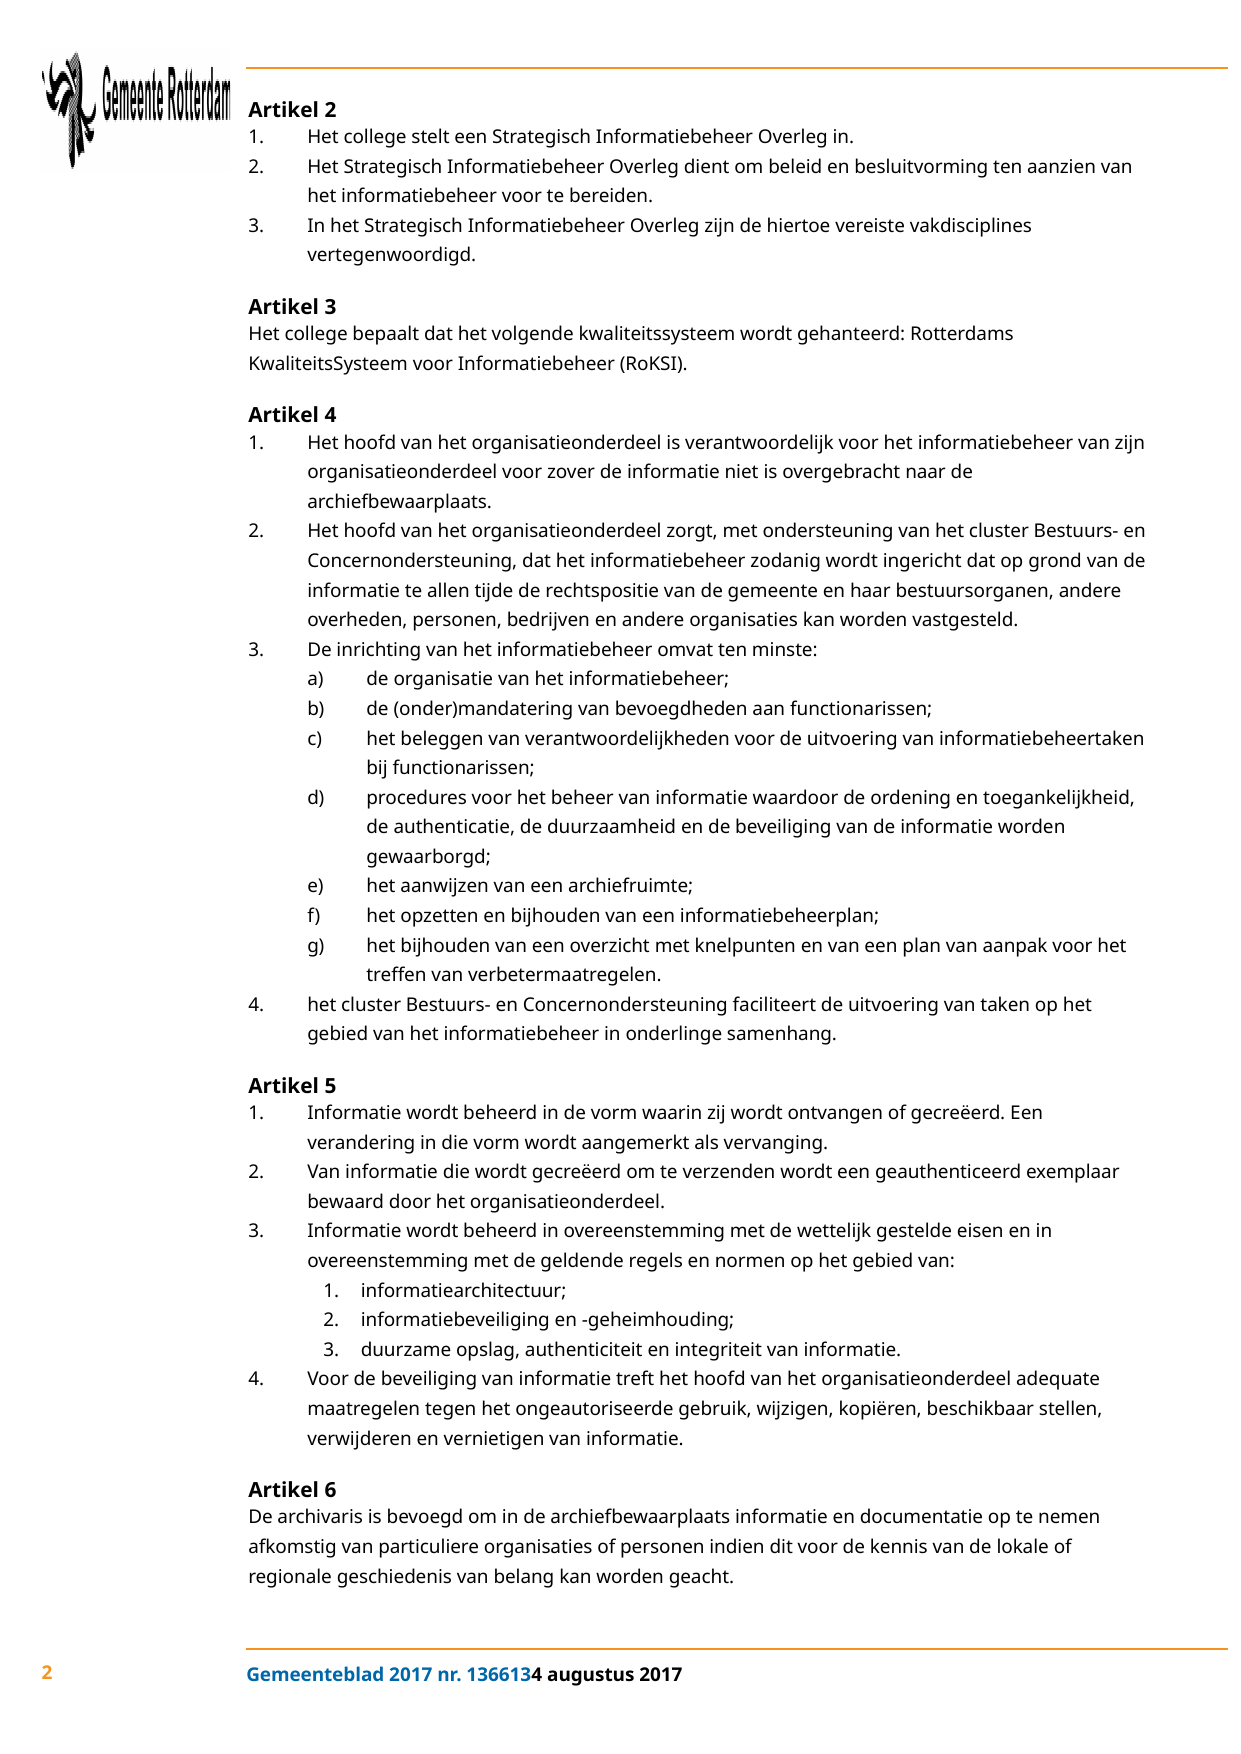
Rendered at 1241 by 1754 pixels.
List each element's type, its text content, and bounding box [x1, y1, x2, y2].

list het cluster Bestuurs- en Concernondersteuning faciliteert de uitvoering van taken op het gebied van het informatiebeheer in onderlinge samenhang. [248, 991, 1152, 1046]
list Het college stelt een Strategisch Informatiebeheer Overleg in. [248, 123, 1152, 149]
list de (onder)mandatering van bevoegdheden aan functionarissen; [307, 695, 1152, 721]
text Artikel 5 [248, 1071, 1152, 1099]
list het opzetten en bijhouden van een informatiebeheerplan; [307, 902, 1152, 928]
text Artikel 3 [248, 292, 1152, 320]
list informatiebeveiliging en -geheimhouding; [323, 1306, 1152, 1332]
list Van informatie die wordt gecreëerd om te verzenden wordt een geauthenticeerd exemplaar bewaard door het organisatieonderdeel. [248, 1158, 1152, 1214]
list informatiearchitectuur; [323, 1277, 1152, 1303]
list procedures voor het beheer van informatie waardoor de ordening en toegankelijkheid, de authenticatie, de duurzaamheid en de beveiliging van de informatie worden gewaarborgd; [307, 784, 1152, 869]
text Artikel 4 [248, 400, 1152, 429]
list Voor de beveiliging van informatie treft het hoofd van het organisatieonderdeel adequate maatregelen tegen het ongeautoriseerde gebruik, wijzigen, kopiëren, beschikbaar stellen, verwijderen en vernietigen van informatie. [248, 1366, 1152, 1451]
list Informatie wordt beheerd in de vorm waarin zij wordt ontvangen of gecreëerd. Een verandering in die vorm wordt aangemerkt als vervanging. [248, 1099, 1152, 1155]
list duurzame opslag, authenticiteit en integriteit van informatie. [323, 1336, 1152, 1362]
list de organisatie van het informatiebeheer; [307, 666, 1152, 691]
list Het hoofd van het organisatieonderdeel zorgt, met ondersteuning van het cluster Bestuurs- en Concernondersteuning, dat het informatiebeheer zodanig wordt ingericht dat op grond van de informatie te allen tijde de rechtspositie van de gemeente en haar bestuursorganen, andere overheden, personen, bedrijven en andere organisaties kan worden vastgesteld. [248, 518, 1152, 632]
list Het hoofd van het organisatieonderdeel is verantwoordelijk voor het informatiebeheer van zijn organisatieonderdeel voor zover de informatie niet is overgebracht naar de archiefbewaarplaats. [248, 429, 1152, 514]
list het beleggen van verantwoordelijkheden voor de uitvoering van informatiebeheertaken bij functionarissen; [307, 725, 1152, 780]
list De inrichting van het informatiebeheer omvat ten minste: [248, 636, 1152, 662]
list In het Strategisch Informatiebeheer Overleg zijn de hiertoe vereiste vakdisciplines vertegenwoordigd. [248, 212, 1152, 267]
list Informatie wordt beheerd in overeenstemming met de wettelijk gestelde eisen en in overeenstemming met de geldende regels en normen op het gebied van: [248, 1218, 1152, 1273]
text Het college bepaalt dat het volgende kwaliteitssysteem wordt gehanteerd: Rotterdams KwaliteitsSysteem voor Informatiebeheer (RoKSI). [248, 320, 1152, 376]
text Artikel 2 [248, 95, 1152, 123]
list het aanwijzen van een archiefruimte; [307, 873, 1152, 898]
list Het Strategisch Informatiebeheer Overleg dient om beleid en besluitvorming ten aanzien van het informatiebeheer voor te bereiden. [248, 153, 1152, 208]
text De archivaris is bevoegd om in de archiefbewaarplaats informatie en documentatie op te nemen afkomstig van particuliere organisaties of personen indien dit voor de kennis van de lokale of regionale geschiedenis van belang kan worden geacht. [248, 1504, 1152, 1588]
text Artikel 6 [248, 1475, 1152, 1504]
picture [41, 47, 231, 172]
list het bijhouden van een overzicht met knelpunten en van een plan van aanpak voor het treffen van verbetermaatregelen. [307, 932, 1152, 987]
